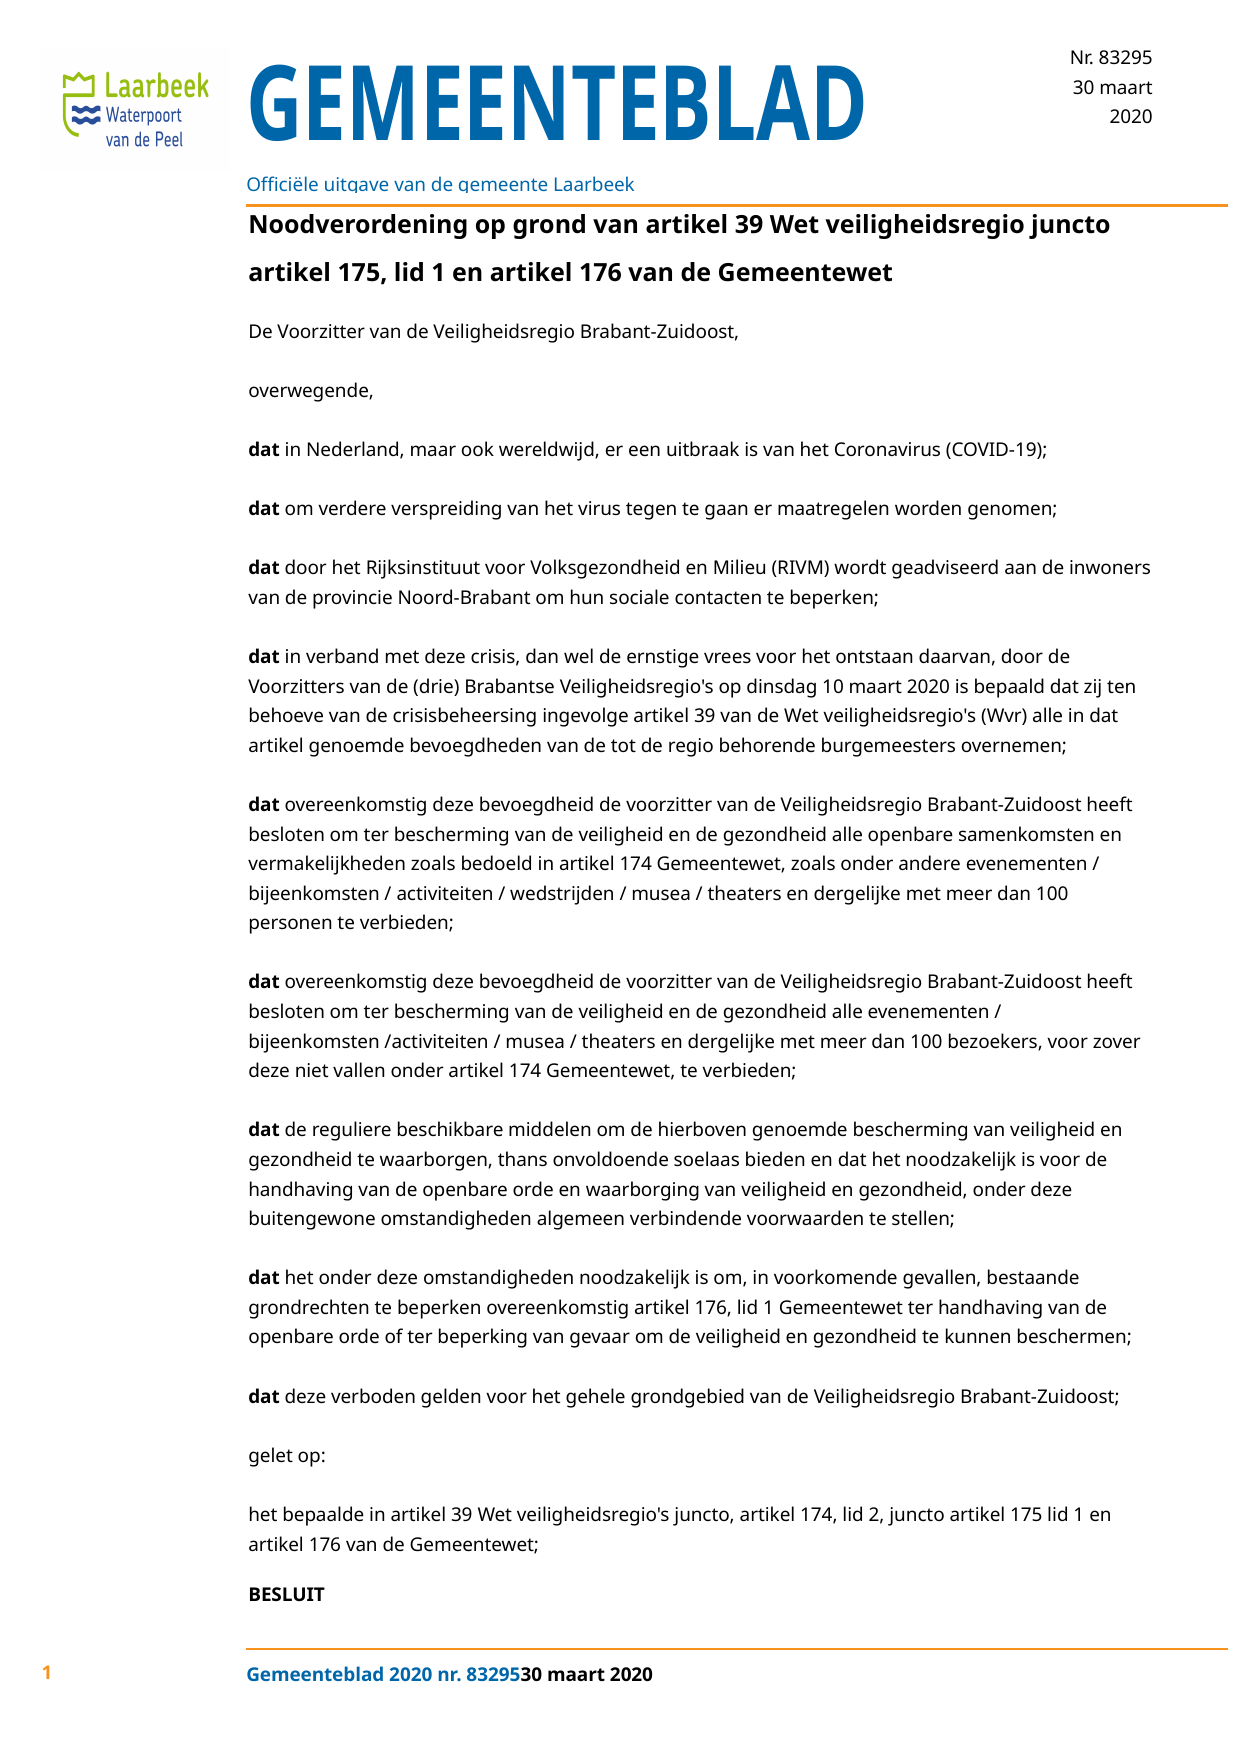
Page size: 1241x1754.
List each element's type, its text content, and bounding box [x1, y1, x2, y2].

text dat door het Rijksinstituut voor Volksgezondheid en Milieu (RIVM) wordt geadviseerd aan de inwoners van de provincie Noord-Brabant om hun sociale contacten te beperken; [248, 554, 1152, 610]
text dat overeenkomstig deze bevoegdheid de voorzitter van de Veiligheidsregio Brabant-Zuidoost heeft besloten om ter bescherming van de veiligheid en de gezondheid alle evenementen / bijeenkomsten /activiteiten / musea / theaters en dergelijke met meer dan 100 bezoekers, voor zover deze niet vallen onder artikel 174 Gemeentewet, te verbieden; [248, 969, 1152, 1083]
text dat deze verboden gelden voor het gehele grondgebied van de Veiligheidsregio Brabant-Zuidoost; [248, 1383, 1152, 1409]
text overwegende, [248, 377, 1152, 403]
text dat overeenkomstig deze bevoegdheid de voorzitter van de Veiligheidsregio Brabant-Zuidoost heeft besloten om ter bescherming van de veiligheid en de gezondheid alle openbare samenkomsten en vermakelijkheden zoals bedoeld in artikel 174 Gemeentewet, zoals onder andere evenementen / bijeenkomsten / activiteiten / wedstrijden / musea / theaters en dergelijke met meer dan 100 personen te verbieden; [248, 791, 1152, 935]
text dat om verdere verspreiding van het virus tegen te gaan er maatregelen worden genomen; [248, 495, 1152, 521]
text het bepaalde in artikel 39 Wet veiligheidsregio's juncto, artikel 174, lid 2, juncto artikel 175 lid 1 en artikel 176 van de Gemeentewet; [248, 1501, 1152, 1557]
text gelet op: [248, 1442, 1152, 1468]
text BESLUIT [248, 1581, 1152, 1607]
text De Voorzitter van de Veiligheidsregio Brabant-Zuidoost, [248, 318, 1152, 344]
text dat in Nederland, maar ook wereldwijd, er een uitbraak is van het Coronavirus (COVID-19); [248, 436, 1152, 462]
text dat de reguliere beschikbare middelen om de hierboven genoemde bescherming van veiligheid en gezondheid te waarborgen, thans onvoldoende soelaas bieden en dat het noodzakelijk is voor de handhaving van de openbare orde en waarborging van veiligheid en gezondheid, onder deze buitengewone omstandigheden algemeen verbindende voorwaarden te stellen; [248, 1117, 1152, 1231]
text dat in verband met deze crisis, dan wel de ernstige vrees voor het ontstaan daarvan, door de Voorzitters van de (drie) Brabantse Veiligheidsregio's op dinsdag 10 maart 2020 is bepaald dat zij ten behoeve van de crisisbeheersing ingevolge artikel 39 van de Wet veiligheidsregio's (Wvr) alle in dat artikel genoemde bevoegdheden van de tot de regio behorende burgemeesters overnemen; [248, 643, 1152, 758]
text dat het onder deze omstandigheden noodzakelijk is om, in voorkomende gevallen, bestaande grondrechten te beperken overeenkomstig artikel 176, lid 1 Gemeentewet ter handhaving van de openbare orde of ter beperking van gevaar om de veiligheid en gezondheid te kunnen beschermen; [248, 1264, 1152, 1349]
text Noodverordening op grond van artikel 39 Wet veiligheidsregio juncto artikel 175, lid 1 en artikel 176 van de Gemeentewet [248, 207, 1152, 288]
picture [41, 47, 231, 172]
